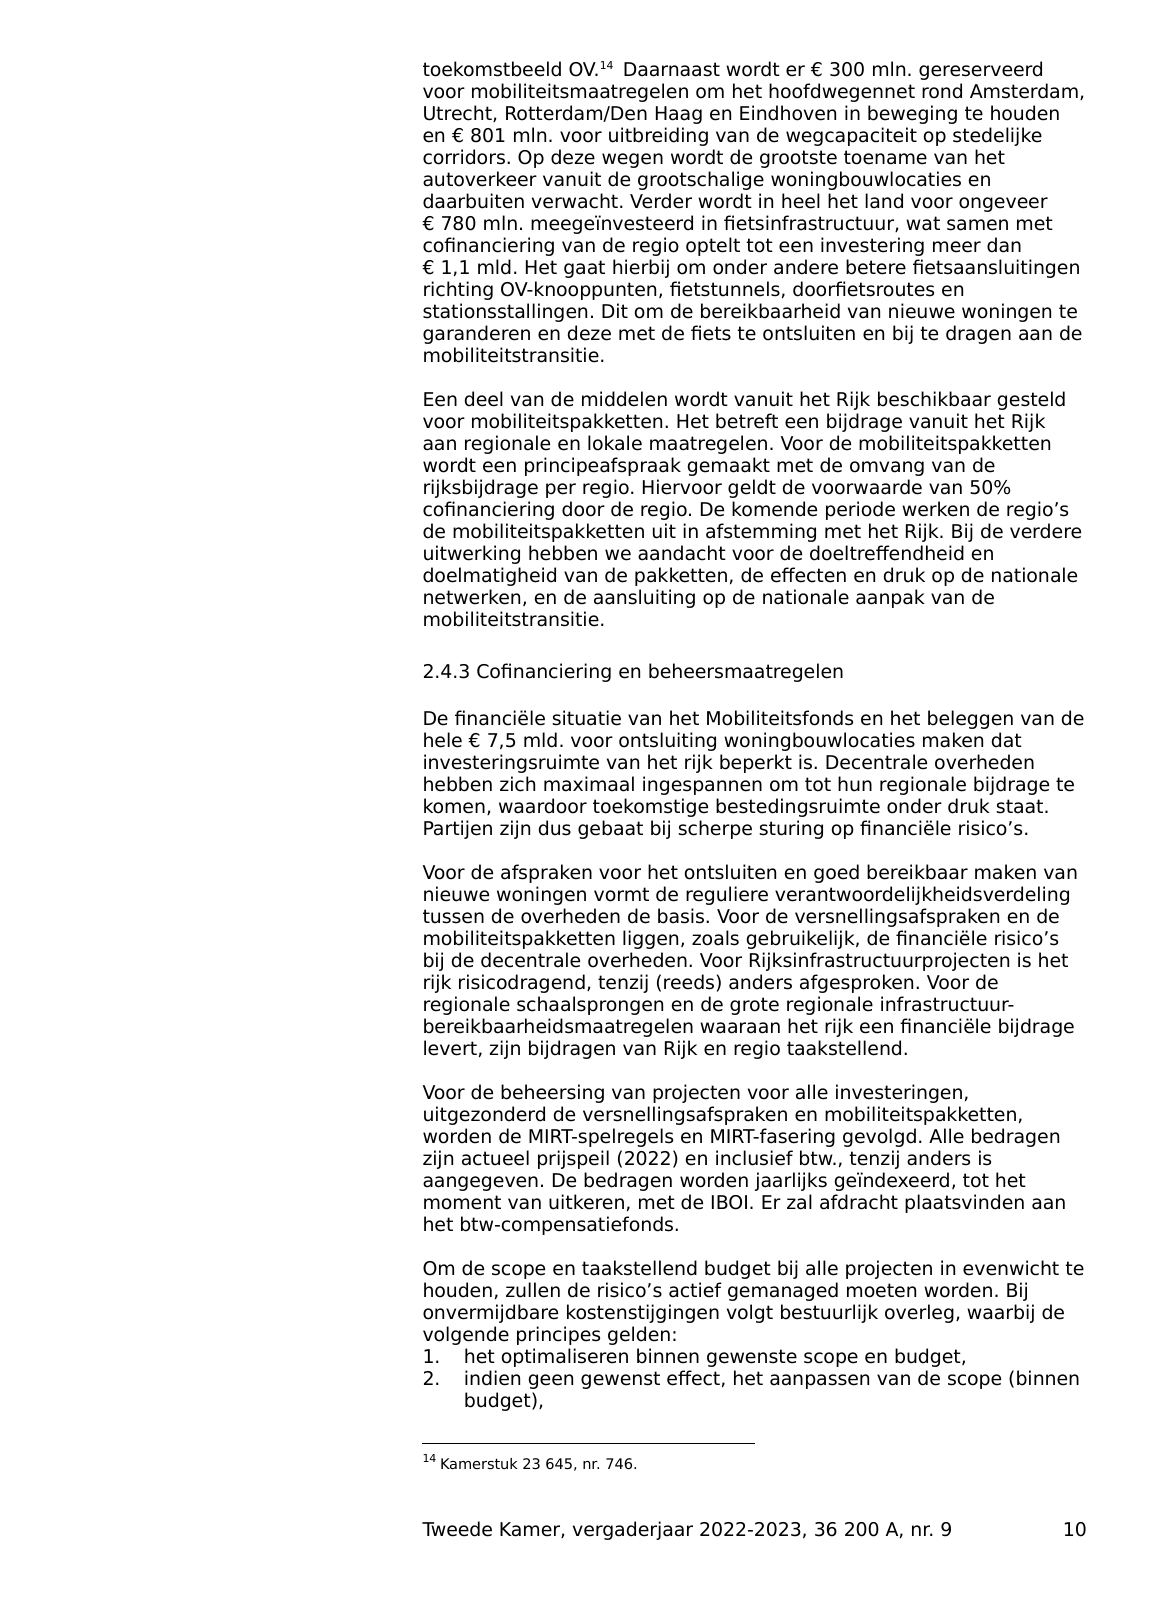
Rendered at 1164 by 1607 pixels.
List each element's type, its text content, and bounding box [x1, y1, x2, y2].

text De financiële situatie van het Mobiliteitsfonds en het beleggen van de hele € 7,5 mld. voor ontsluiting woningbouwlocaties maken dat investeringsruimte van het rijk beperkt is. Decentrale overheden hebben zich maximaal ingespannen om tot hun regionale bijdrage te komen, waardoor toekomstige bestedingsruimte onder druk staat. Partijen zijn dus gebaat bij scherpe sturing op financiële risico’s. [422, 708, 1087, 839]
text Een deel van de middelen wordt vanuit het Rijk beschikbaar gesteld voor mobiliteitspakketten. Het betreft een bijdrage vanuit het Rijk aan regionale en lokale maatregelen. Voor de mobiliteitspakketten wordt een principeafspraak gemaakt met de omvang van de rijksbijdrage per regio. Hiervoor geldt de voorwaarde van 50% cofinanciering door de regio. De komende periode werken de regio’s de mobiliteitspakketten uit in afstemming met het Rijk. Bij de verdere uitwerking hebben we aandacht voor de doeltreffendheid en doelmatigheid van de pakketten, de effecten en druk op de nationale netwerken, en de aansluiting op de nationale aanpak van de mobiliteitstransitie. [422, 389, 1087, 631]
text Om de scope en taakstellend budget bij alle projecten in evenwicht te houden, zullen de risico’s actief gemanaged moeten worden. Bij onvermijdbare kostenstijgingen volgt bestuurlijk overleg, waarbij de volgende principes gelden: [422, 1258, 1087, 1346]
text Voor de beheersing van projecten voor alle investeringen, uitgezonderd de versnellingsafspraken en mobiliteitspakketten, worden de MIRT-spelregels en MIRT-fasering gevolgd. Alle bedragen zijn actueel prijspeil (2022) en inclusief btw., tenzij anders is aangegeven. De bedragen worden jaarlijks geïndexeerd, tot het moment van uitkeren, met de IBOI. Er zal afdracht plaatsvinden aan het btw-compensatiefonds. [422, 1082, 1087, 1236]
text 2. indien geen gewenst effect, het aanpassen van de scope (binnen budget), [422, 1368, 1087, 1412]
text Kamerstuk 23 645, nr. 746. [422, 1452, 1087, 1474]
text Voor de afspraken voor het ontsluiten en goed bereikbaar maken van nieuwe woningen vormt de reguliere verantwoordelijkheidsverdeling tussen de overheden de basis. Voor de versnellingsafspraken en de mobiliteitspakketten liggen, zoals gebruikelijk, de financiële risico’s bij de decentrale overheden. Voor Rijksinfrastructuurprojecten is het rijk risicodragend, tenzij (reeds) anders afgesproken. Voor de regionale schaalsprongen en de grote regionale infrastructuur- bereikbaarheidsmaatregelen waaraan het rijk een financiële bijdrage levert, zijn bijdragen van Rijk en regio taakstellend. [422, 862, 1087, 1059]
text 1. het optimaliseren binnen gewenste scope en budget, [422, 1346, 1087, 1368]
subtitle 2.4.3 Cofinanciering en beheersmaatregelen [422, 661, 1087, 683]
text toekomstbeeld OV. Daarnaast wordt er € 300 mln. gereserveerd voor mobiliteitsmaatregelen om het hoofdwegennet rond Amsterdam, Utrecht, Rotterdam/Den Haag en Eindhoven in beweging te houden en € 801 mln. voor uitbreiding van de wegcapaciteit op stedelijke corridors. Op deze wegen wordt de grootste toename van het autoverkeer vanuit de grootschalige woningbouwlocaties en daarbuiten verwacht. Verder wordt in heel het land voor ongeveer € 780 mln. meegeïnvesteerd in fietsinfrastructuur, wat samen met cofinanciering van de regio optelt tot een investering meer dan € 1,1 mld. Het gaat hierbij om onder andere betere fietsaansluitingen richting OV-knooppunten, fietstunnels, doorfietsroutes en stationsstallingen. Dit om de bereikbaarheid van nieuwe woningen te garanderen en deze met de fiets te ontsluiten en bij te dragen aan de mobiliteitstransitie. [422, 59, 1087, 367]
